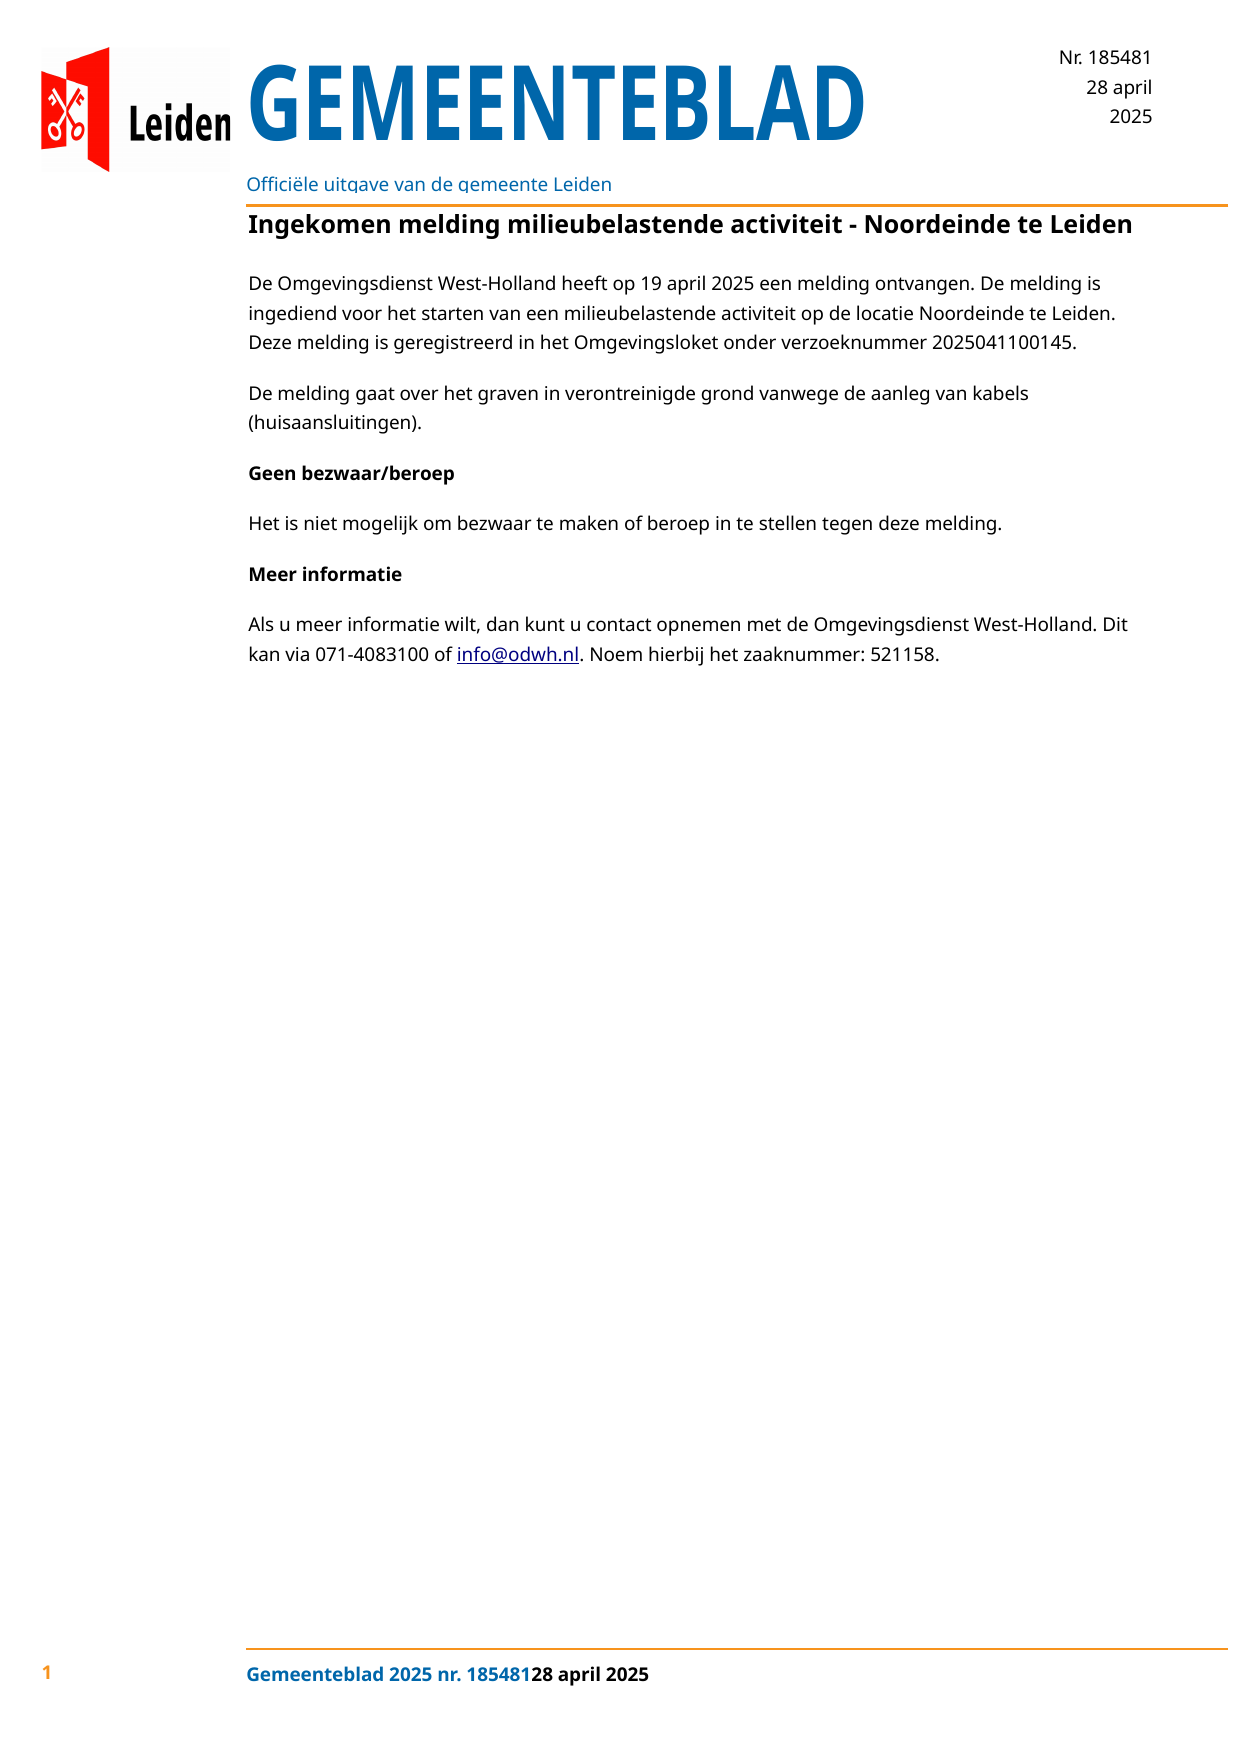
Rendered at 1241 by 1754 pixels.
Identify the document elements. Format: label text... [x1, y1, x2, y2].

text De Omgevingsdienst West-Holland heeft op 19 april 2025 een melding ontvangen. De melding is ingediend voor het starten van een milieubelastende activiteit op de locatie Noordeinde te Leiden. Deze melding is geregistreerd in het Omgevingsloket onder verzoeknummer 2025041100145. [248, 270, 1152, 355]
text Meer informatie [248, 561, 1152, 586]
text Het is niet mogelijk om bezwaar te maken of beroep in te stellen tegen deze melding. [248, 510, 1152, 536]
text Als u meer informatie wilt, dan kunt u contact opnemen met de Omgevingsdienst West-Holland. Dit kan via 071-4083100 of info@odwh.nl. Noem hierbij het zaaknummer: 521158. [248, 611, 1152, 666]
picture [41, 47, 231, 172]
text Ingekomen melding milieubelastende activiteit - Noordeinde te Leiden [248, 207, 1152, 241]
text De melding gaat over het graven in verontreinigde grond vanwege de aanleg van kabels (huisaansluitingen). [248, 380, 1152, 435]
text Geen bezwaar/beroep [248, 460, 1152, 486]
